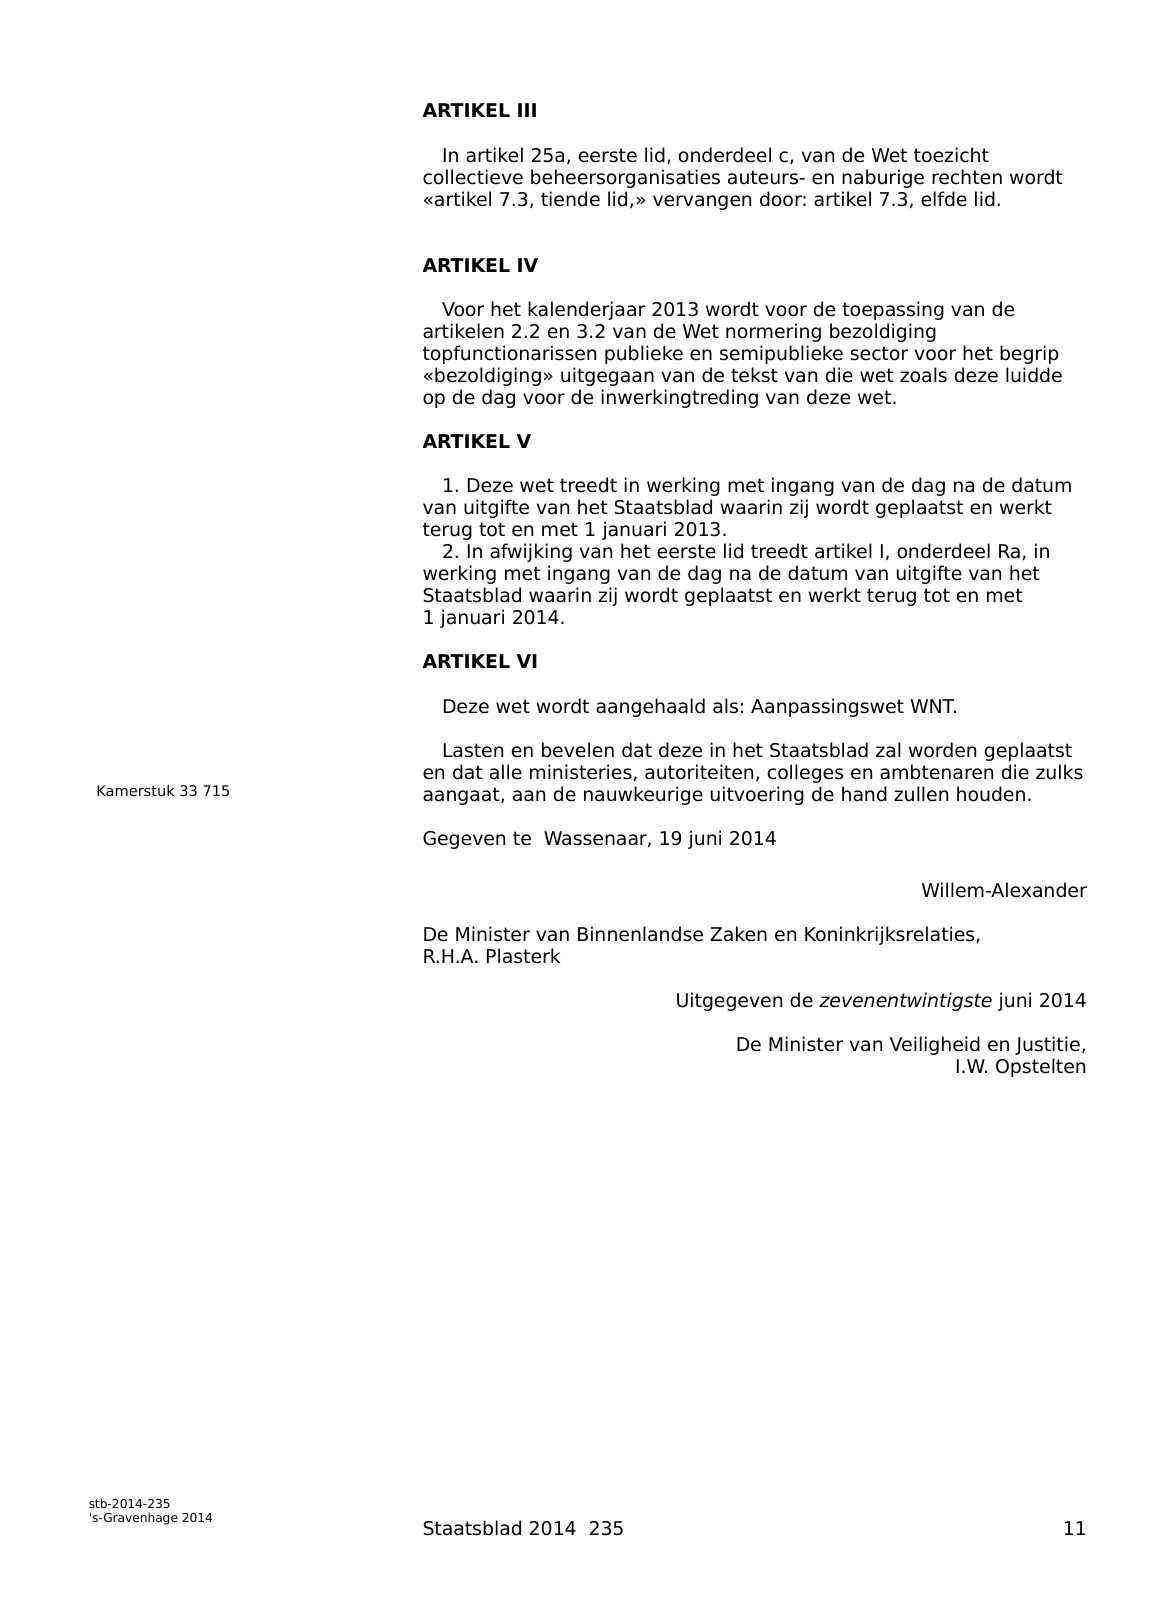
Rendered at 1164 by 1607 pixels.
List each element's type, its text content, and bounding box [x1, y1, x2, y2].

subtitle ARTIKEL IV [422, 255, 1087, 277]
text De Minister van Binnenlandse Zaken en Koninkrijksrelaties, R.H.A. Plasterk [422, 924, 1087, 968]
subtitle ARTIKEL III [422, 100, 1087, 122]
text 1. Deze wet treedt in werking met ingang van de dag na de datum van uitgifte van het Staatsblad waarin zij wordt geplaatst en werkt terug tot en met 1 januari 2013. [422, 475, 1087, 541]
text De Minister van Veiligheid en Justitie, I.W. Opstelten [422, 1034, 1087, 1078]
text Voor het kalenderjaar 2013 wordt voor de toepassing van de artikelen 2.2 en 3.2 van de Wet normering bezoldiging topfunctionarissen publieke en semipublieke sector voor het begrip «bezoldiging» uitgegaan van de tekst van die wet zoals deze luidde op de dag voor de inwerkingtreding van deze wet. [422, 299, 1087, 409]
text 2. In afwijking van het eerste lid treedt artikel I, onderdeel Ra, in werking met ingang van de dag na de datum van uitgifte van het Staatsblad waarin zij wordt geplaatst en werkt terug tot en met 1 januari 2014. [422, 541, 1087, 629]
text In artikel 25a, eerste lid, onderdeel c, van de Wet toezicht collectieve beheersorganisaties auteurs- en naburige rechten wordt «artikel 7.3, tiende lid,» vervangen door: artikel 7.3, elfde lid. [422, 144, 1087, 211]
subtitle ARTIKEL VI [422, 651, 1087, 673]
text 's-Gravenhage 2014 [88, 1511, 323, 1525]
text Deze wet wordt aangehaald als: Aanpassingswet WNT. [422, 696, 1087, 717]
text Kamerstuk 33 715 [77, 783, 396, 799]
text Uitgegeven de zevenentwintigste juni 2014 [422, 990, 1087, 1012]
text Lasten en bevelen dat deze in het Staatsblad zal worden geplaatst en dat alle ministeries, autoriteiten, colleges en ambtenaren die zulks aangaat, aan de nauwkeurige uitvoering de hand zullen houden. [422, 740, 1087, 806]
text Willem-Alexander [422, 880, 1087, 902]
text stb-2014-235 [88, 1497, 323, 1511]
subtitle ARTIKEL V [422, 431, 1087, 453]
text Gegeven te Wassenaar, 19 juni 2014 [422, 828, 1087, 850]
